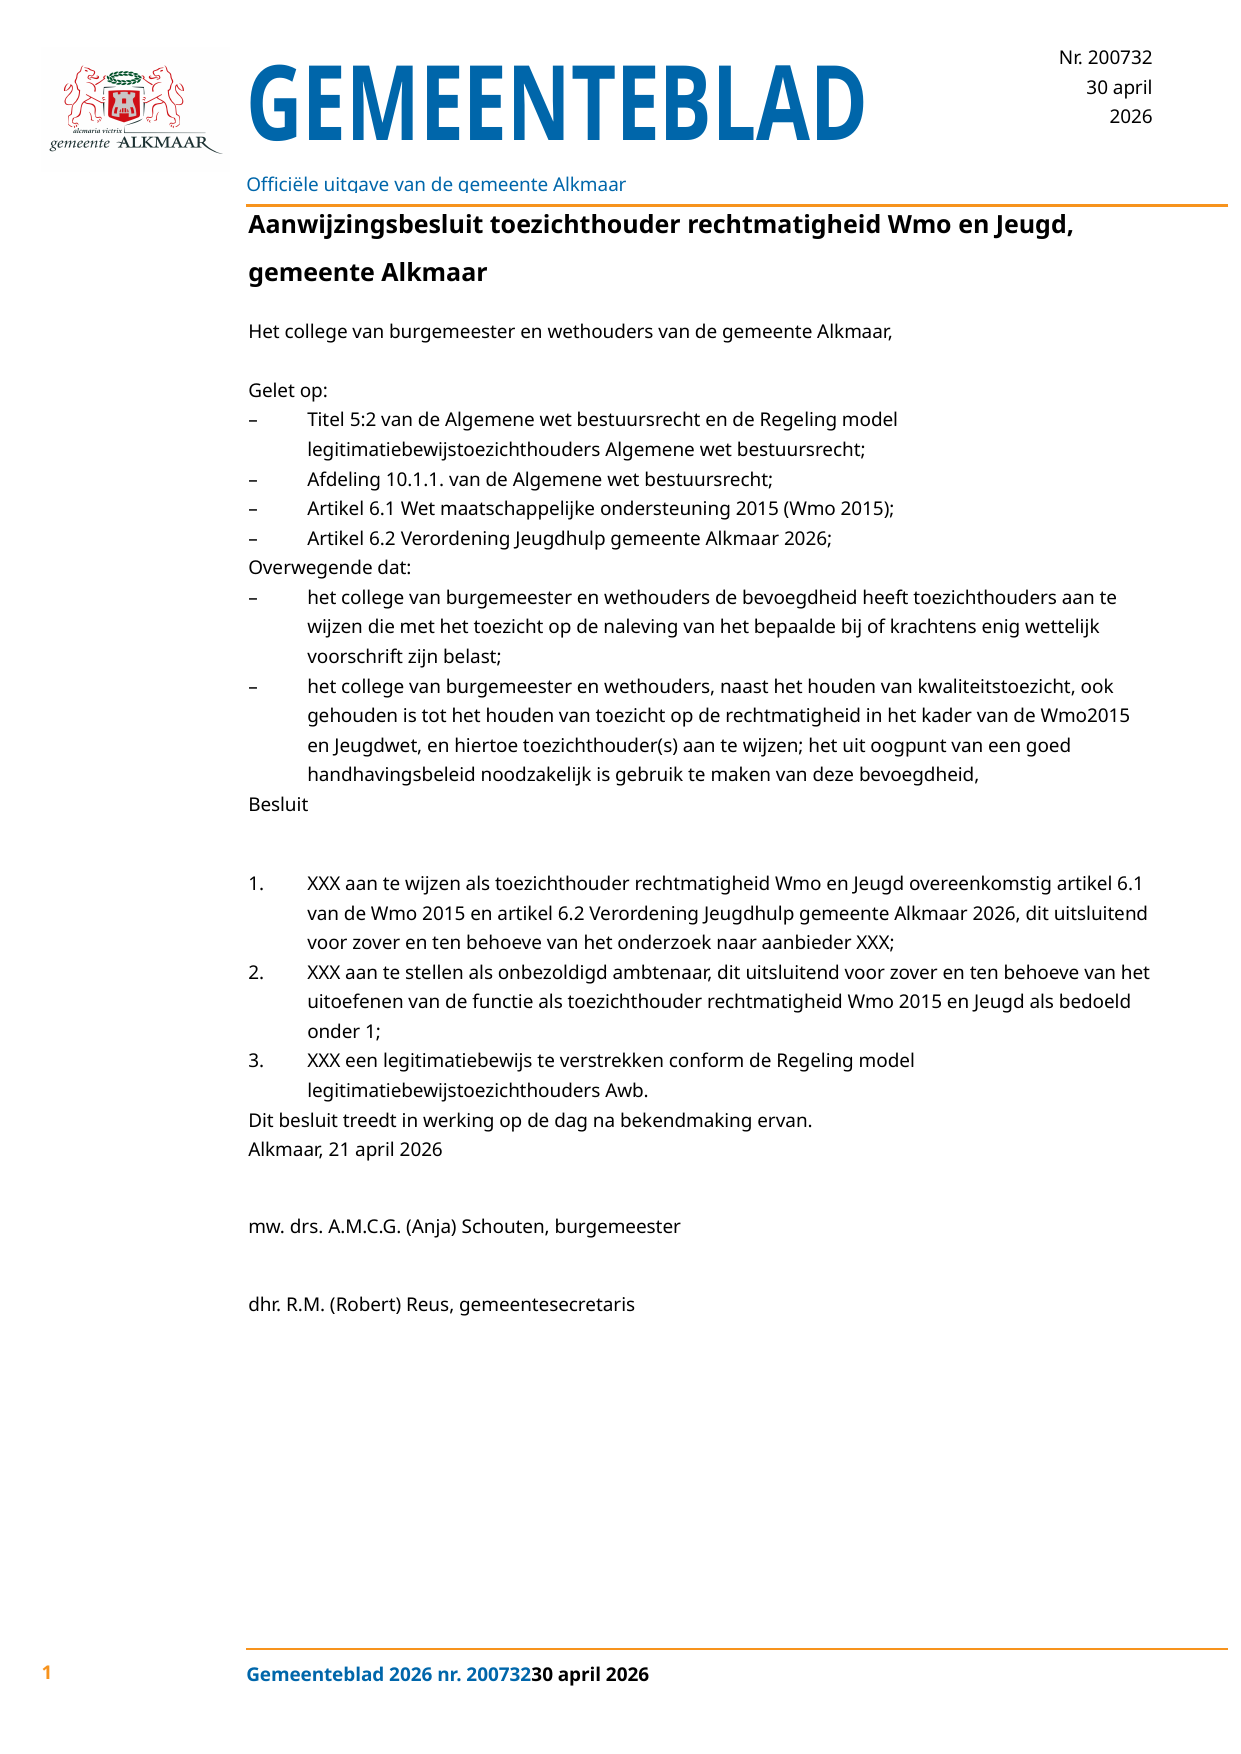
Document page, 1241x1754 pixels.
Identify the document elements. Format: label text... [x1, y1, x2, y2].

list Titel 5:2 van de Algemene wet bestuursrecht en de Regeling model legitimatiebewijstoezichthouders Algemene wet bestuursrecht; [248, 407, 1152, 462]
list het college van burgemeester en wethouders de bevoegdheid heeft toezichthouders aan te wijzen die met het toezicht op de naleving van het bepaalde bij of krachtens enig wettelijk voorschrift zijn belast; [248, 584, 1152, 669]
list het college van burgemeester en wethouders, naast het houden van kwaliteitstoezicht, ook gehouden is tot het houden van toezicht op de rechtmatigheid in het kader van de Wmo2015 en Jeugdwet, en hiertoe toezichthouder(s) aan te wijzen; het uit oogpunt van een goed handhavingsbeleid noodzakelijk is gebruik te maken van deze bevoegdheid, [248, 673, 1152, 787]
list Afdeling 10.1.1. van de Algemene wet bestuursrecht; [248, 466, 1152, 492]
text Het college van burgemeester en wethouders van de gemeente Alkmaar, [248, 318, 1152, 344]
text Aanwijzingsbesluit toezichthouder rechtmatigheid Wmo en Jeugd, gemeente Alkmaar [248, 207, 1152, 288]
text Besluit [248, 791, 1152, 817]
text Gelet op: [248, 377, 1152, 403]
text Alkmaar, 21 april 2026 [248, 1136, 1152, 1162]
text mw. drs. A.M.C.G. (Anja) Schouten, burgemeester [248, 1213, 1152, 1239]
list XXX een legitimatiebewijs te verstrekken conform de Regeling model legitimatiebewijstoezichthouders Awb. [248, 1048, 1152, 1103]
text Dit besluit treedt in werking op de dag na bekendmaking ervan. [248, 1107, 1152, 1132]
text dhr. R.M. (Robert) Reus, gemeentesecretaris [248, 1291, 1152, 1316]
list XXX aan te stellen als onbezoldigd ambtenaar, dit uitsluitend voor zover en ten behoeve van het uitoefenen van de functie als toezichthouder rechtmatigheid Wmo 2015 en Jeugd als bedoeld onder 1; [248, 959, 1152, 1044]
list Artikel 6.1 Wet maatschappelijke ondersteuning 2015 (Wmo 2015); [248, 495, 1152, 521]
list XXX aan te wijzen als toezichthouder rechtmatigheid Wmo en Jeugd overeenkomstig artikel 6.1 van de Wmo 2015 en artikel 6.2 Verordening Jeugdhulp gemeente Alkmaar 2026, dit uitsluitend voor zover en ten behoeve van het onderzoek naar aanbieder XXX; [248, 870, 1152, 955]
picture [41, 47, 231, 172]
list Artikel 6.2 Verordening Jeugdhulp gemeente Alkmaar 2026; [248, 525, 1152, 551]
text Overwegende dat: [248, 554, 1152, 580]
